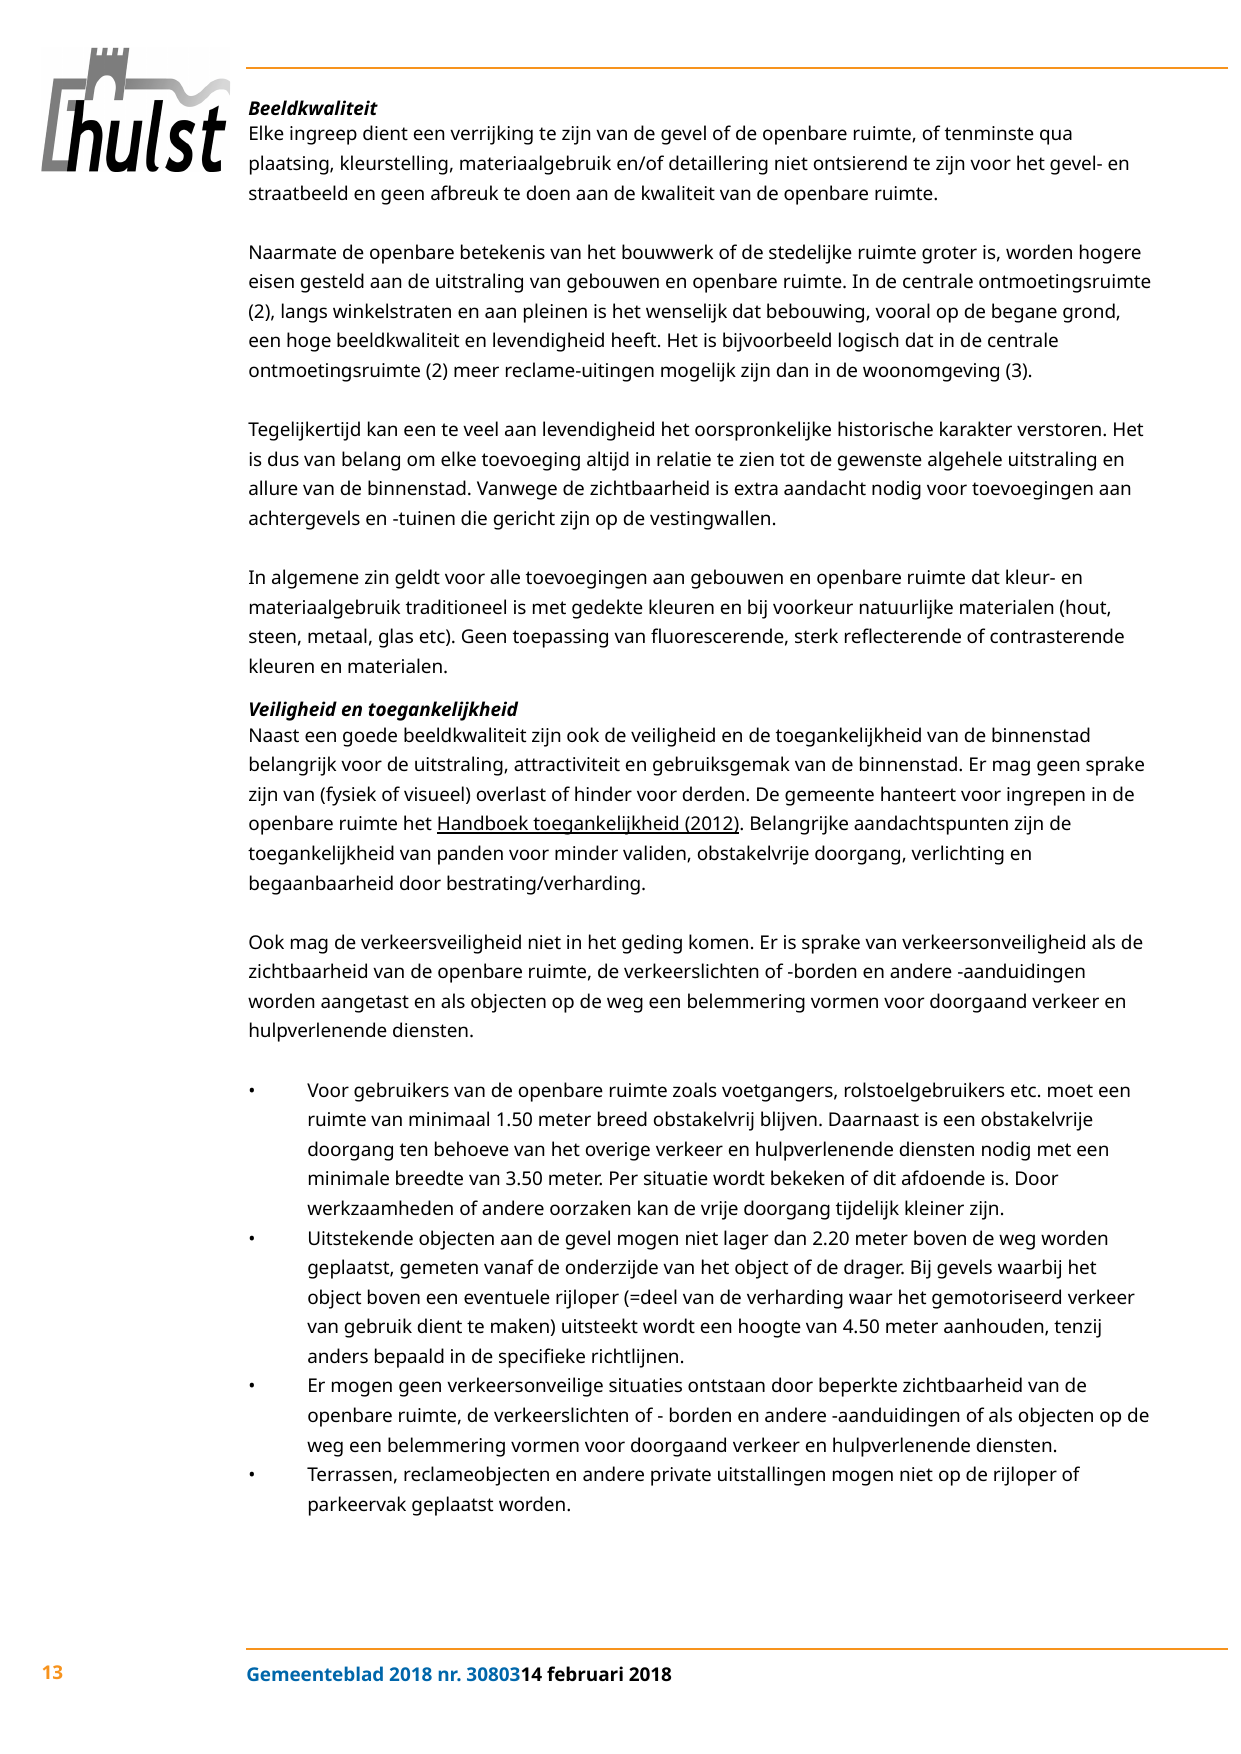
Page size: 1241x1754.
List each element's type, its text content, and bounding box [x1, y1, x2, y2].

text Tegelijkertijd kan een te veel aan levendigheid het oorspronkelijke historische karakter verstoren. Het is dus van belang om elke toevoeging altijd in relatie te zien tot de gewenste algehele uitstraling en allure van de binnenstad. Vanwege de zichtbaarheid is extra aandacht nodig voor toevoegingen aan achtergevels en -tuinen die gericht zijn op de vestingwallen. [248, 416, 1152, 531]
list Voor gebruikers van de openbare ruimte zoals voetgangers, rolstoelgebruikers etc. moet een ruimte van minimaal 1.50 meter breed obstakelvrij blijven. Daarnaast is een obstakelvrije doorgang ten behoeve van het overige verkeer en hulpverlenende diensten nodig met een minimale breedte van 3.50 meter. Per situatie wordt bekeken of dit afdoende is. Door werkzaamheden of andere oorzaken kan de vrije doorgang tijdelijk kleiner zijn. [248, 1077, 1152, 1221]
text Veiligheid en toegankelijkheid [248, 696, 1152, 722]
text Ook mag de verkeersveiligheid niet in het geding komen. Er is sprake van verkeersonveiligheid als de zichtbaarheid van de openbare ruimte, de verkeerslichten of -borden en andere -aanduidingen worden aangetast en als objecten op de weg een belemmering vormen voor doorgaand verkeer en hulpverlenende diensten. [248, 929, 1152, 1043]
list Uitstekende objecten aan de gevel mogen niet lager dan 2.20 meter boven de weg worden geplaatst, gemeten vanaf de onderzijde van het object of de drager. Bij gevels waarbij het object boven een eventuele rijloper (=deel van de verharding waar het gemotoriseerd verkeer van gebruik dient te maken) uitsteekt wordt een hoogte van 4.50 meter aanhouden, tenzij anders bepaald in de specifieke richtlijnen. [248, 1225, 1152, 1369]
picture [41, 47, 231, 172]
text Naast een goede beeldkwaliteit zijn ook de veiligheid en de toegankelijkheid van de binnenstad belangrijk voor de uitstraling, attractiviteit en gebruiksgemak van de binnenstad. Er mag geen sprake zijn van (fysiek of visueel) overlast of hinder voor derden. De gemeente hanteert voor ingrepen in de openbare ruimte het Handboek toegankelijkheid (2012). Belangrijke aandachtspunten zijn de toegankelijkheid van panden voor minder validen, obstakelvrije doorgang, verlichting en begaanbaarheid door bestrating/verharding. [248, 722, 1152, 896]
list Er mogen geen verkeersonveilige situaties ontstaan door beperkte zichtbaarheid van de openbare ruimte, de verkeerslichten of - borden en andere -aanduidingen of als objecten op de weg een belemmering vormen voor doorgaand verkeer en hulpverlenende diensten. [248, 1373, 1152, 1458]
text Elke ingreep dient een verrijking te zijn van de gevel of de openbare ruimte, of tenminste qua plaatsing, kleurstelling, materiaalgebruik en/of detaillering niet ontsierend te zijn voor het gevel- en straatbeeld en geen afbreuk te doen aan de kwaliteit van de openbare ruimte. [248, 121, 1152, 205]
list Terrassen, reclameobjecten en andere private uitstallingen mogen niet op de rijloper of parkeervak geplaatst worden. [248, 1461, 1152, 1517]
text In algemene zin geldt voor alle toevoegingen aan gebouwen en openbare ruimte dat kleur- en materiaalgebruik traditioneel is met gedekte kleuren en bij voorkeur natuurlijke materialen (hout, steen, metaal, glas etc). Geen toepassing van fluorescerende, sterk reflecterende of contrasterende kleuren en materialen. [248, 564, 1152, 679]
text Beeldkwaliteit [248, 95, 1152, 121]
text Naarmate de openbare betekenis van het bouwwerk of de stedelijke ruimte groter is, worden hogere eisen gesteld aan de uitstraling van gebouwen en openbare ruimte. In de centrale ontmoetingsruimte (2), langs winkelstraten en aan pleinen is het wenselijk dat bebouwing, vooral op de begane grond, een hoge beeldkwaliteit en levendigheid heeft. Het is bijvoorbeeld logisch dat in de centrale ontmoetingsruimte (2) meer reclame-uitingen mogelijk zijn dan in de woonomgeving (3). [248, 239, 1152, 383]
